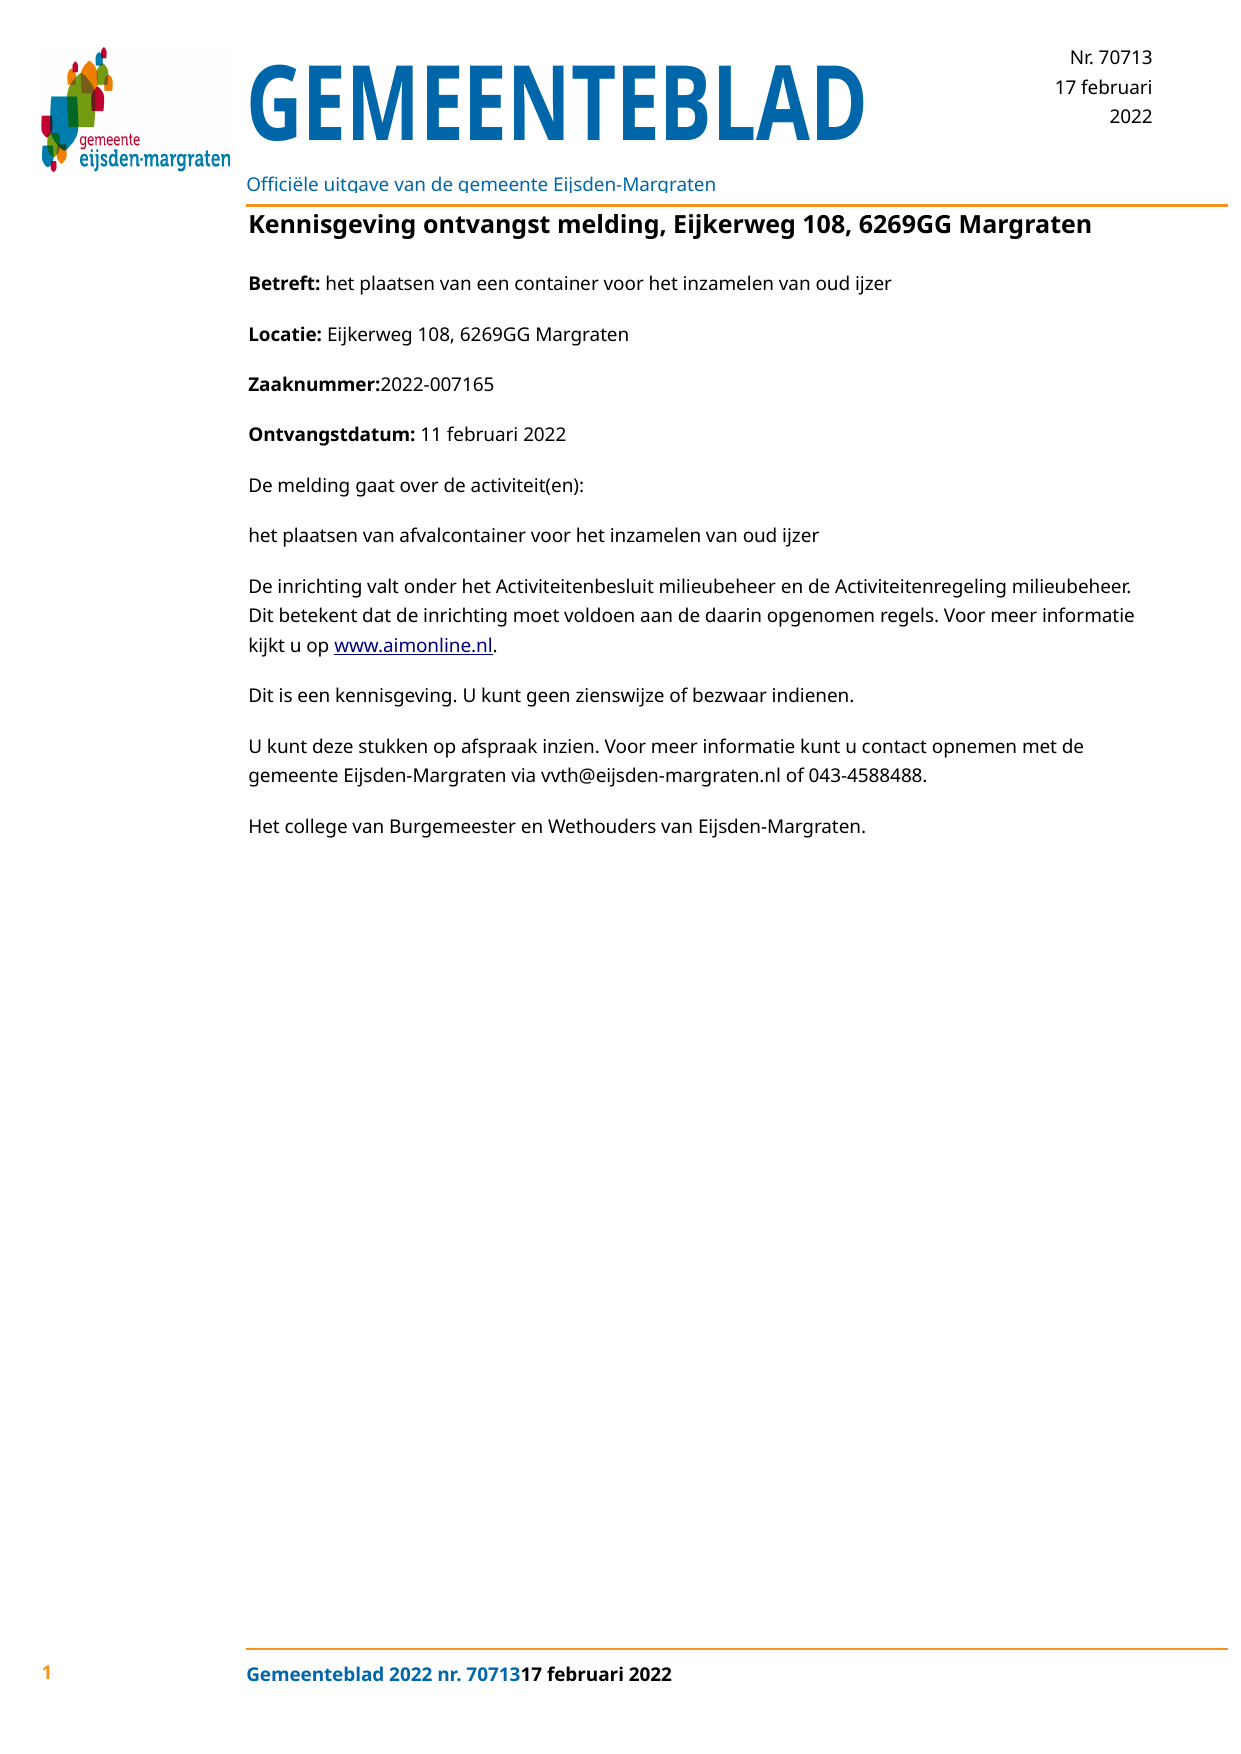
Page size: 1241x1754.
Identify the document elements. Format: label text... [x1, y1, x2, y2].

text U kunt deze stukken op afspraak inzien. Voor meer informatie kunt u contact opnemen met de gemeente Eijsden-Margraten via vvth@eijsden-margraten.nl of 043-4588488. [248, 733, 1152, 788]
text Ontvangstdatum: 11 februari 2022 [248, 422, 1152, 447]
text De inrichting valt onder het Activiteitenbesluit milieubeheer en de Activiteitenregeling milieubeheer. Dit betekent dat de inrichting moet voldoen aan de daarin opgenomen regels. Voor meer informatie kijkt u op www.aimonline.nl. [248, 573, 1152, 658]
text Zaaknummer:2022-007165 [248, 371, 1152, 397]
text Dit is een kennisgeving. U kunt geen zienswijze of bezwaar indienen. [248, 682, 1152, 708]
text Het college van Burgemeester en Wethouders van Eijsden-Margraten. [248, 813, 1152, 838]
text Betreft: het plaatsen van een container voor het inzamelen van oud ijzer [248, 270, 1152, 296]
text Locatie: Eijkerweg 108, 6269GG Margraten [248, 321, 1152, 346]
picture [41, 47, 231, 172]
text Kennisgeving ontvangst melding, Eijkerweg 108, 6269GG Margraten [248, 207, 1152, 241]
text het plaatsen van afvalcontainer voor het inzamelen van oud ijzer [248, 522, 1152, 548]
text De melding gaat over de activiteit(en): [248, 472, 1152, 498]
